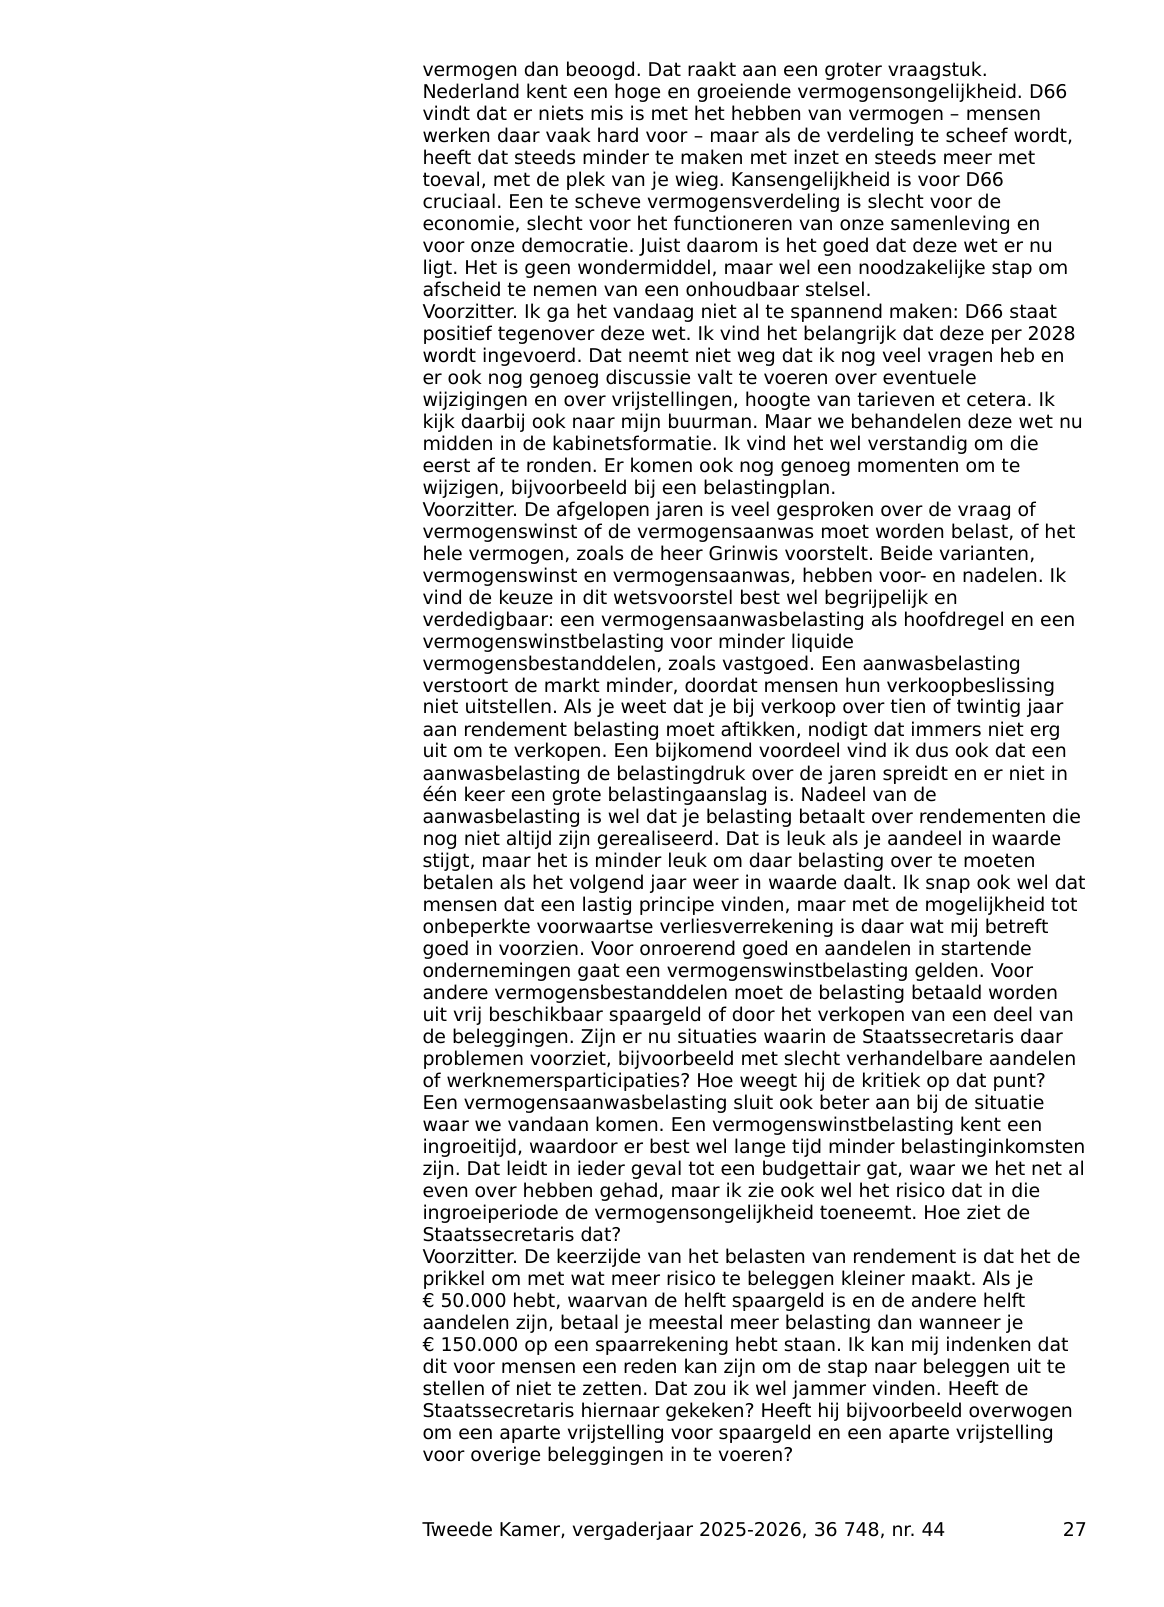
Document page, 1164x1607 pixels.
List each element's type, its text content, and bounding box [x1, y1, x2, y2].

text vermogen dan beoogd. Dat raakt aan een groter vraagstuk. Nederland kent een hoge en groeiende vermogensongelijkheid. D66 vindt dat er niets mis is met het hebben van vermogen – mensen werken daar vaak hard voor – maar als de verdeling te scheef wordt, heeft dat steeds minder te maken met inzet en steeds meer met toeval, met de plek van je wieg. Kansengelijkheid is voor D66 cruciaal. Een te scheve vermogensverdeling is slecht voor de economie, slecht voor het functioneren van onze samenleving en voor onze democratie. Juist daarom is het goed dat deze wet er nu ligt. Het is geen wondermiddel, maar wel een noodzakelijke stap om afscheid te nemen van een onhoudbaar stelsel. [422, 59, 1087, 301]
text Voorzitter. De afgelopen jaren is veel gesproken over de vraag of vermogenswinst of de vermogensaanwas moet worden belast, of het hele vermogen, zoals de heer Grinwis voorstelt. Beide varianten, vermogenswinst en vermogensaanwas, hebben voor- en nadelen. Ik vind de keuze in dit wetsvoorstel best wel begrijpelijk en verdedigbaar: een vermogensaanwasbelasting als hoofdregel en een vermogenswinstbelasting voor minder liquide vermogensbestanddelen, zoals vastgoed. Een aanwasbelasting verstoort de markt minder, doordat mensen hun verkoopbeslissing niet uitstellen. Als je weet dat je bij verkoop over tien of twintig jaar aan rendement belasting moet aftikken, nodigt dat immers niet erg uit om te verkopen. Een bijkomend voordeel vind ik dus ook dat een aanwasbelasting de belastingdruk over de jaren spreidt en er niet in één keer een grote belastingaanslag is. Nadeel van de aanwasbelasting is wel dat je belasting betaalt over rendementen die nog niet altijd zijn gerealiseerd. Dat is leuk als je aandeel in waarde stijgt, maar het is minder leuk om daar belasting over te moeten betalen als het volgend jaar weer in waarde daalt. Ik snap ook wel dat mensen dat een lastig principe vinden, maar met de mogelijkheid tot onbeperkte voorwaartse verliesverrekening is daar wat mij betreft goed in voorzien. Voor onroerend goed en aandelen in startende ondernemingen gaat een vermogenswinstbelasting gelden. Voor andere vermogensbestanddelen moet de belasting betaald worden uit vrij beschikbaar spaargeld of door het verkopen van een deel van de beleggingen. Zijn er nu situaties waarin de Staatssecretaris daar problemen voorziet, bijvoorbeeld met slecht verhandelbare aandelen of werknemersparticipaties? Hoe weegt hij de kritiek op dat punt? [422, 499, 1087, 1092]
text Een vermogensaanwasbelasting sluit ook beter aan bij de situatie waar we vandaan komen. Een vermogenswinstbelasting kent een ingroeitijd, waardoor er best wel lange tijd minder belastinginkomsten zijn. Dat leidt in ieder geval tot een budgettair gat, waar we het net al even over hebben gehad, maar ik zie ook wel het risico dat in die ingroeiperiode de vermogensongelijkheid toeneemt. Hoe ziet de Staatssecretaris dat? [422, 1092, 1087, 1246]
text Voorzitter. Ik ga het vandaag niet al te spannend maken: D66 staat positief tegenover deze wet. Ik vind het belangrijk dat deze per 2028 wordt ingevoerd. Dat neemt niet weg dat ik nog veel vragen heb en er ook nog genoeg discussie valt te voeren over eventuele wijzigingen en over vrijstellingen, hoogte van tarieven et cetera. Ik kijk daarbij ook naar mijn buurman. Maar we behandelen deze wet nu midden in de kabinetsformatie. Ik vind het wel verstandig om die eerst af te ronden. Er komen ook nog genoeg momenten om te wijzigen, bijvoorbeeld bij een belastingplan. [422, 301, 1087, 499]
text Voorzitter. De keerzijde van het belasten van rendement is dat het de prikkel om met wat meer risico te beleggen kleiner maakt. Als je € 50.000 hebt, waarvan de helft spaargeld is en de andere helft aandelen zijn, betaal je meestal meer belasting dan wanneer je € 150.000 op een spaarrekening hebt staan. Ik kan mij indenken dat dit voor mensen een reden kan zijn om de stap naar beleggen uit te stellen of niet te zetten. Dat zou ik wel jammer vinden. Heeft de Staatssecretaris hiernaar gekeken? Heeft hij bijvoorbeeld overwogen om een aparte vrijstelling voor spaargeld en een aparte vrijstelling voor overige beleggingen in te voeren? [422, 1246, 1087, 1466]
